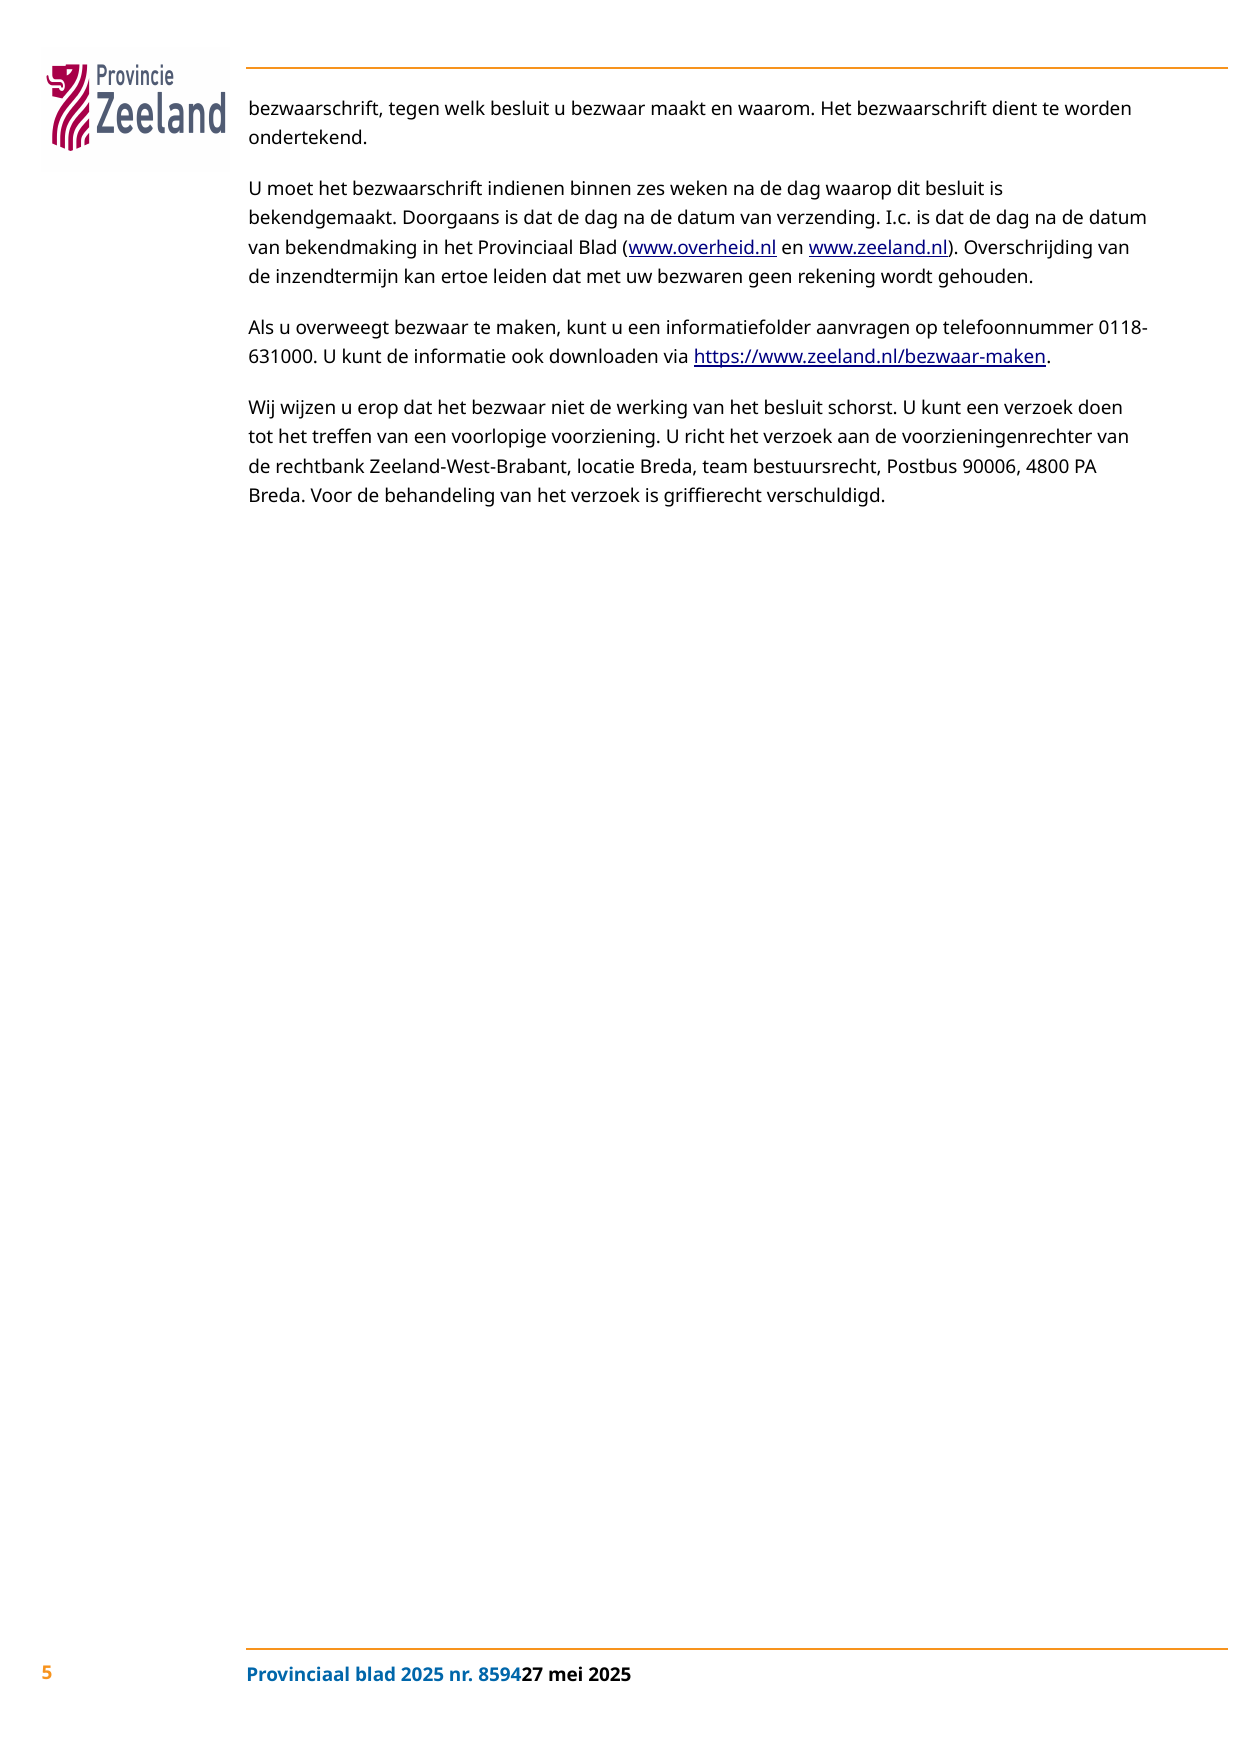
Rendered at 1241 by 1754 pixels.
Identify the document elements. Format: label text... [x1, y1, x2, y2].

text bezwaarschrift, tegen welk besluit u bezwaar maakt en waarom. Het bezwaarschrift dient te worden ondertekend. [248, 95, 1152, 150]
text Wij wijzen u erop dat het bezwaar niet de werking van het besluit schorst. U kunt een verzoek doen tot het treffen van een voorlopige voorziening. U richt het verzoek aan de voorzieningenrechter van de rechtbank Zeeland-West-Brabant, locatie Breda, team bestuursrecht, Postbus 90006, 4800 PA Breda. Voor de behandeling van het verzoek is griffierecht verschuldigd. [248, 394, 1152, 508]
text Als u overweegt bezwaar te maken, kunt u een informatiefolder aanvragen op telefoonnummer 0118-631000. U kunt de informatie ook downloaden via https://www.zeeland.nl/bezwaar-maken. [248, 314, 1152, 369]
text U moet het bezwaarschrift indienen binnen zes weken na de dag waarop dit besluit is bekendgemaakt. Doorgaans is dat de dag na de datum van verzending. I.c. is dat de dag na de datum van bekendmaking in het Provinciaal Blad (www.overheid.nl en www.zeeland.nl). Overschrijding van de inzendtermijn kan ertoe leiden dat met uw bezwaren geen rekening wordt gehouden. [248, 175, 1152, 289]
picture [41, 47, 231, 172]
